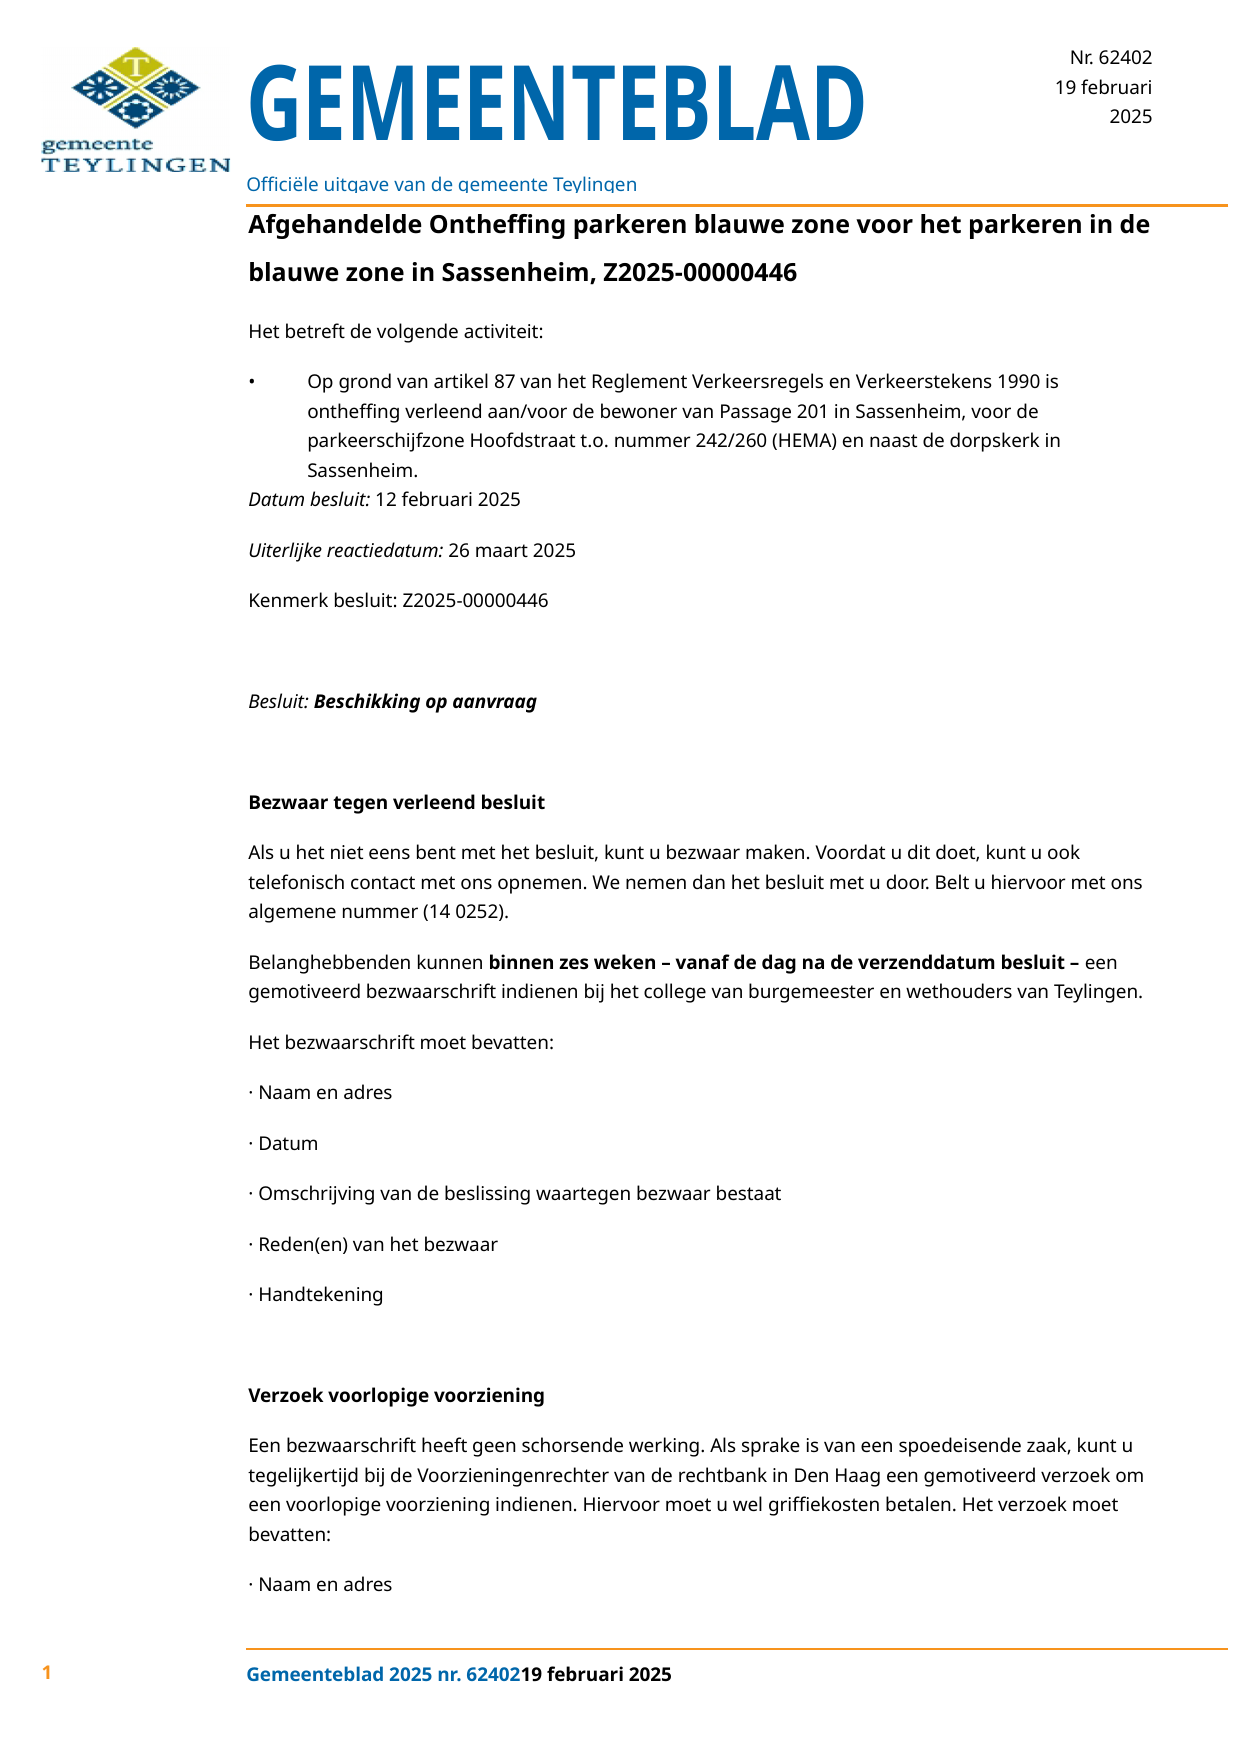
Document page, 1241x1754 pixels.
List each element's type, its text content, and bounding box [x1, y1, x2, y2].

text Een bezwaarschrift heeft geen schorsende werking. Als sprake is van een spoedeisende zaak, kunt u tegelijkertijd bij de Voorzieningenrechter van de rechtbank in Den Haag een gemotiveerd verzoek om een voorlopige voorziening indienen. Hiervoor moet u wel griffiekosten betalen. Het verzoek moet bevatten: [248, 1432, 1152, 1547]
text Besluit: Beschikking op aanvraag [248, 688, 1152, 714]
text · Naam en adres [248, 1572, 1152, 1597]
text · Handtekening [248, 1281, 1152, 1307]
picture [41, 47, 231, 172]
text Belanghebbenden kunnen binnen zes weken – vanaf de dag na de verzenddatum besluit – een gemotiveerd bezwaarschrift indienen bij het college van burgemeester en wethouders van Teylingen. [248, 949, 1152, 1004]
text · Reden(en) van het bezwaar [248, 1231, 1152, 1257]
text Kenmerk besluit: Z2025-00000446 [248, 587, 1152, 613]
text Bezwaar tegen verleend besluit [248, 789, 1152, 815]
text Verzoek voorlopige voorziening [248, 1382, 1152, 1408]
text Uiterlijke reactiedatum: 26 maart 2025 [248, 537, 1152, 563]
text · Omschrijving van de beslissing waartegen bezwaar bestaat [248, 1180, 1152, 1206]
text Als u het niet eens bent met het besluit, kunt u bezwaar maken. Voordat u dit doet, kunt u ook telefonisch contact met ons opnemen. We nemen dan het besluit met u door. Belt u hiervoor met ons algemene nummer (14 0252). [248, 839, 1152, 924]
text Het bezwaarschrift moet bevatten: [248, 1029, 1152, 1055]
text Datum besluit: 12 februari 2025 [248, 487, 1152, 512]
text · Naam en adres [248, 1079, 1152, 1105]
text Afgehandelde Ontheffing parkeren blauwe zone voor het parkeren in de blauwe zone in Sassenheim, Z2025-00000446 [248, 207, 1152, 288]
list Op grond van artikel 87 van het Reglement Verkeersregels en Verkeerstekens 1990 is ontheffing verleend aan/voor de bewoner van Passage 201 in Sassenheim, voor de parkeerschijfzone Hoofdstraat t.o. nummer 242/260 (HEMA) en naast de dorpskerk in Sassenheim. [248, 368, 1152, 483]
text Het betreft de volgende activiteit: [248, 318, 1152, 344]
text · Datum [248, 1130, 1152, 1156]
